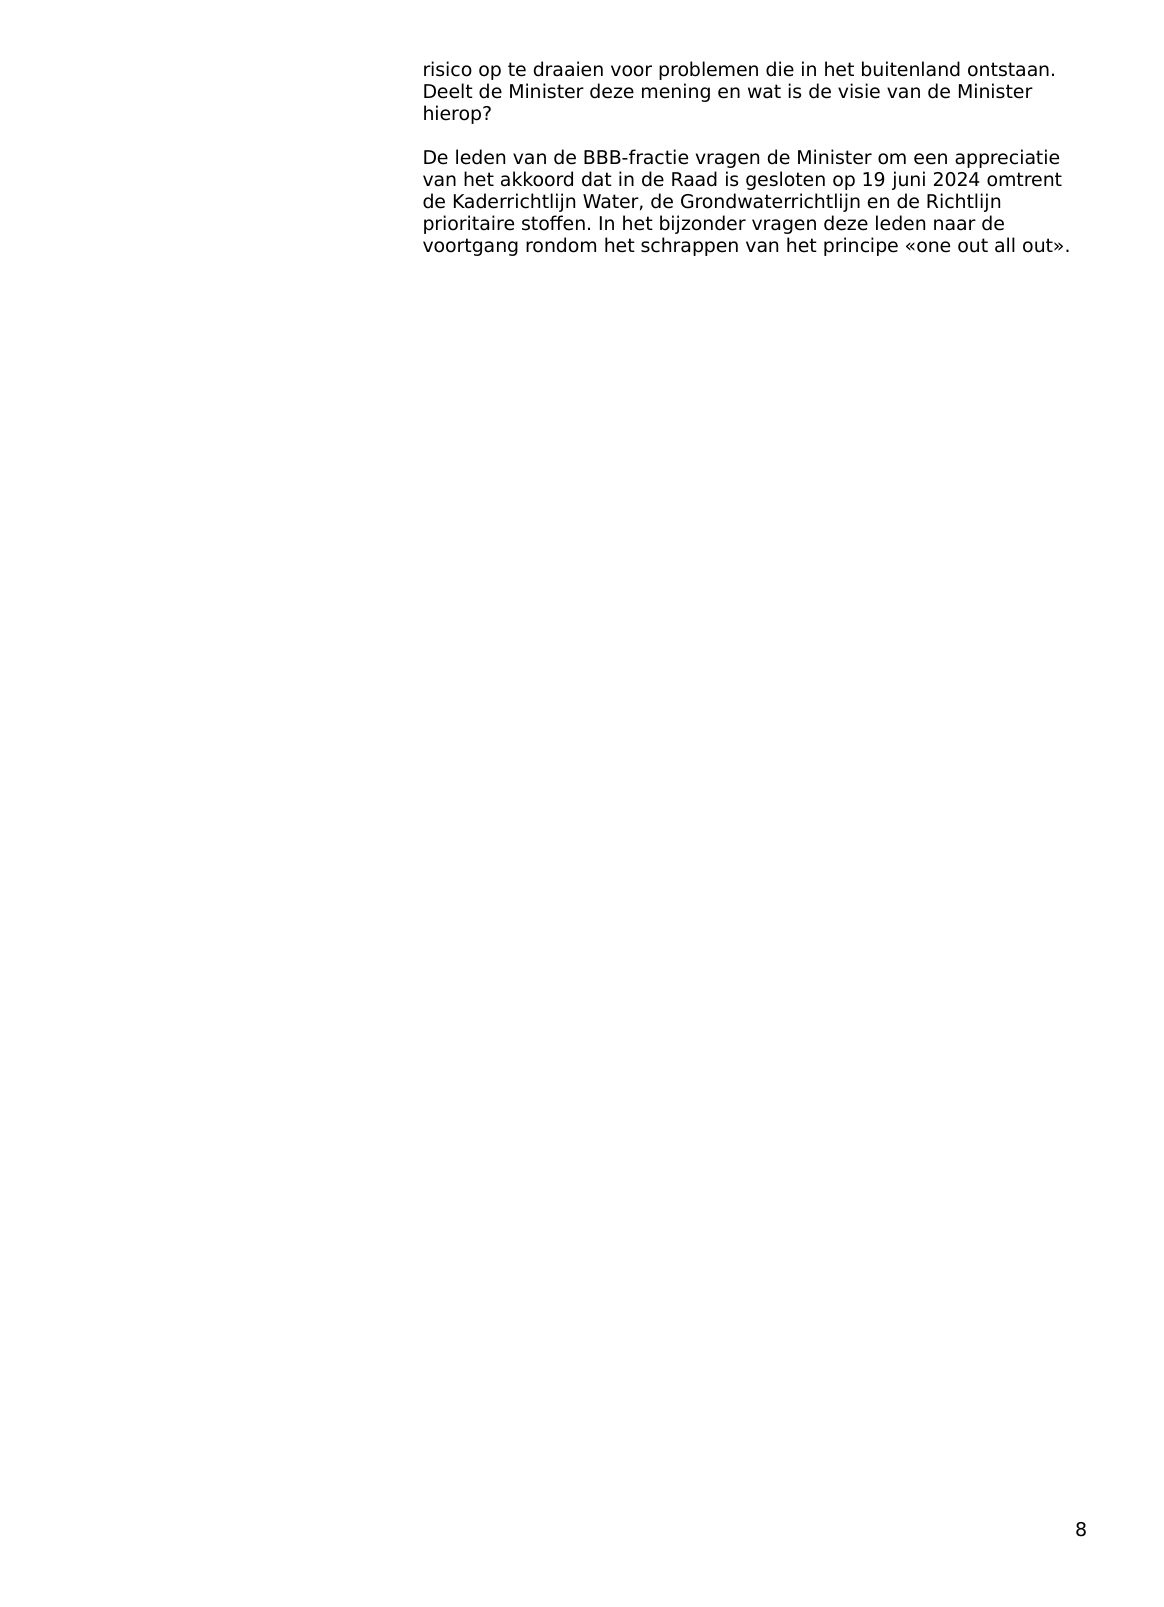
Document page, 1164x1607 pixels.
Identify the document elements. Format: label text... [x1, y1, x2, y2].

text De leden van de BBB-fractie vragen de Minister om een appreciatie van het akkoord dat in de Raad is gesloten op 19 juni 2024 omtrent de Kaderrichtlijn Water, de Grondwaterrichtlijn en de Richtlijn prioritaire stoffen. In het bijzonder vragen deze leden naar de voortgang rondom het schrappen van het principe «one out all out». [422, 147, 1087, 257]
text risico op te draaien voor problemen die in het buitenland ontstaan. Deelt de Minister deze mening en wat is de visie van de Minister hierop? [422, 59, 1087, 125]
